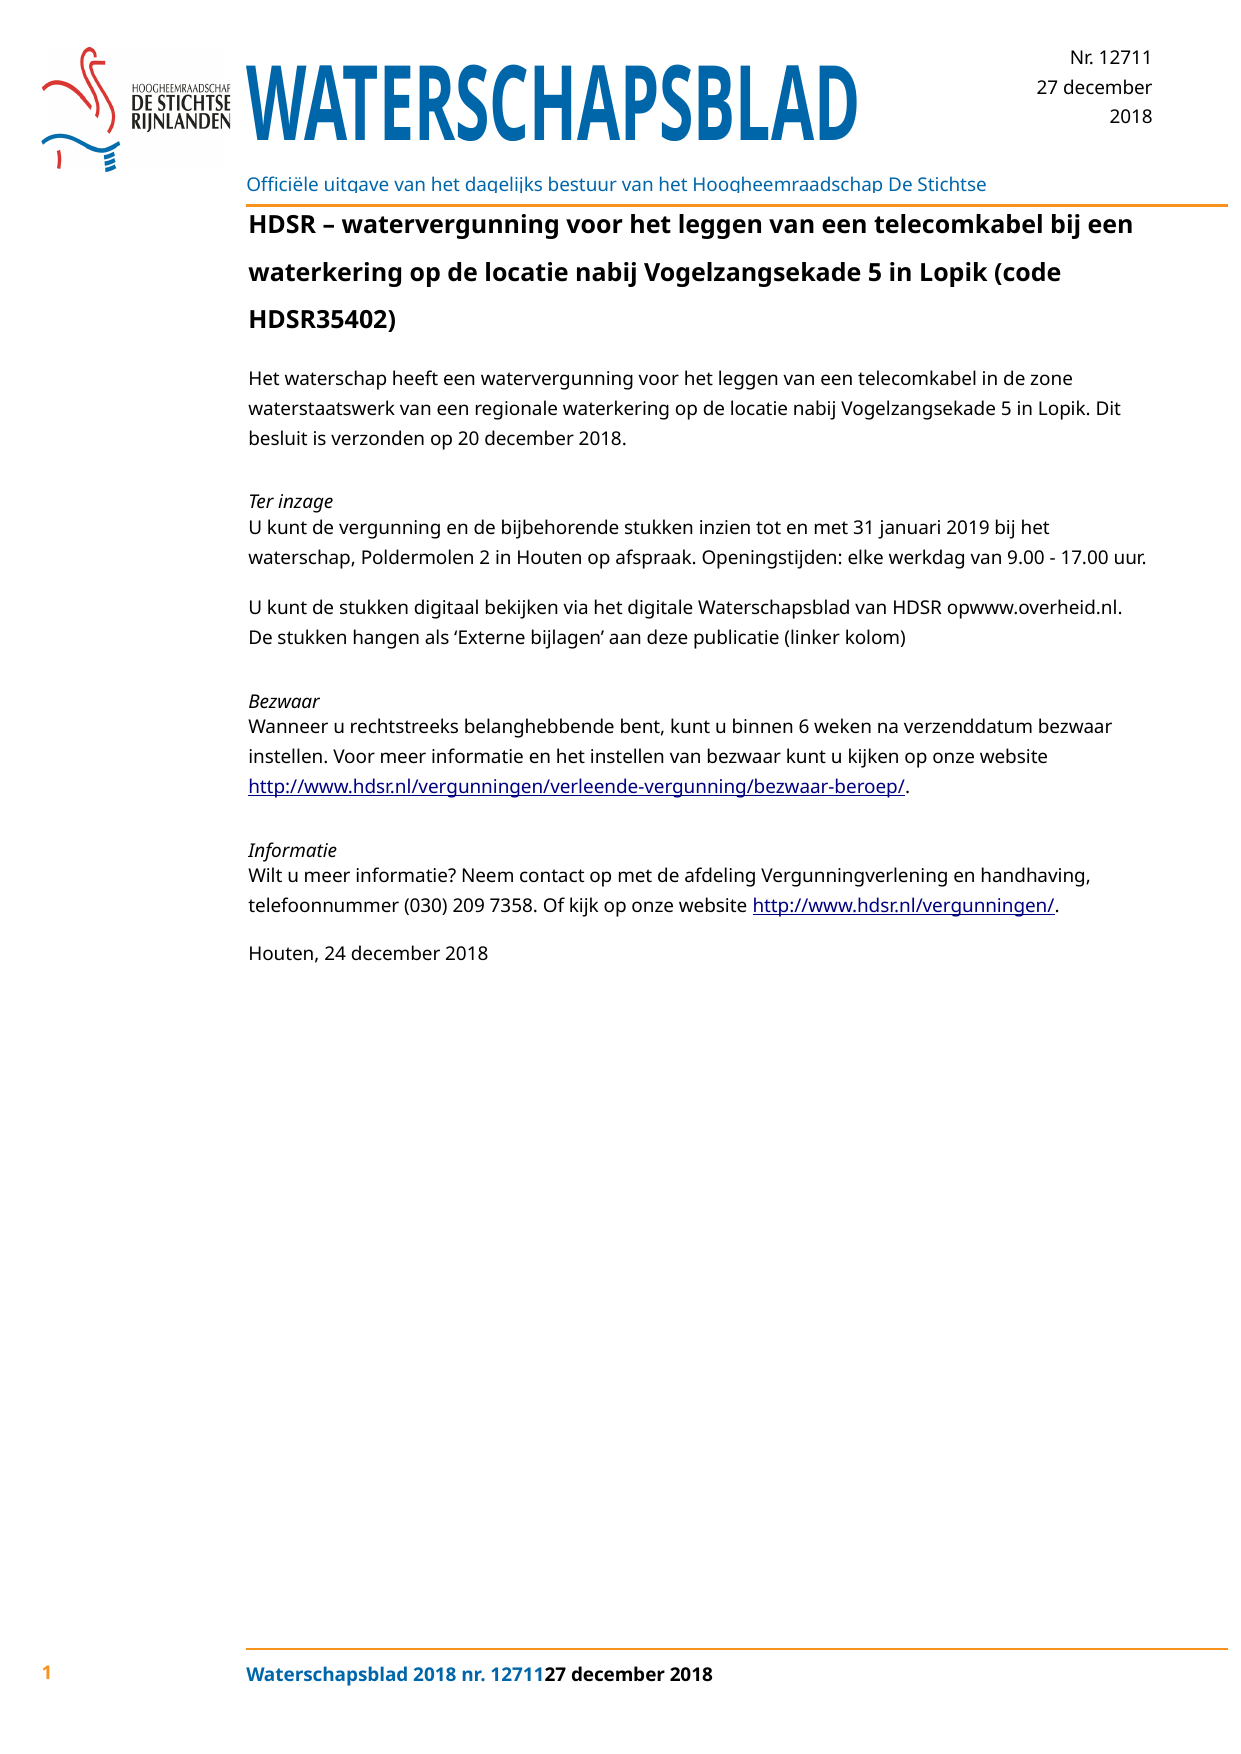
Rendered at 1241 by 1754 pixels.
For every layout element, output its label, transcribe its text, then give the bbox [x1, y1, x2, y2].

text U kunt de stukken digitaal bekijken via het digitale Waterschapsblad van HDSR opwww.overheid.nl. De stukken hangen als ‘Externe bijlagen’ aan deze publicatie (linker kolom) [248, 594, 1152, 650]
text Wilt u meer informatie? Neem contact op met de afdeling Vergunningverlening en handhaving, telefoonnummer (030) 209 7358. Of kijk op onze website http://www.hdsr.nl/vergunningen/. [248, 862, 1152, 918]
text Wanneer u rechtstreeks belanghebbende bent, kunt u binnen 6 weken na verzenddatum bezwaar instellen. Voor meer informatie en het instellen van bezwaar kunt u kijken op onze website http://www.hdsr.nl/vergunningen/verleende-vergunning/bezwaar-beroep/. [248, 714, 1152, 798]
text Bezwaar [248, 688, 1152, 714]
text Informatie [248, 837, 1152, 862]
picture [41, 47, 231, 172]
text HDSR – watervergunning voor het leggen van een telecomkabel bij een waterkering op de locatie nabij Vogelzangsekade 5 in Lopik (code HDSR35402) [248, 207, 1152, 336]
text Houten, 24 december 2018 [248, 940, 1152, 966]
text Het waterschap heeft een watervergunning voor het leggen van een telecomkabel in de zone waterstaatswerk van een regionale waterkering op de locatie nabij Vogelzangsekade 5 in Lopik. Dit besluit is verzonden op 20 december 2018. [248, 366, 1152, 450]
text U kunt de vergunning en de bijbehorende stukken inzien tot en met 31 januari 2019 bij het waterschap, Poldermolen 2 in Houten op afspraak. Openingstijden: elke werkdag van 9.00 - 17.00 uur. [248, 514, 1152, 570]
text Ter inzage [248, 489, 1152, 514]
